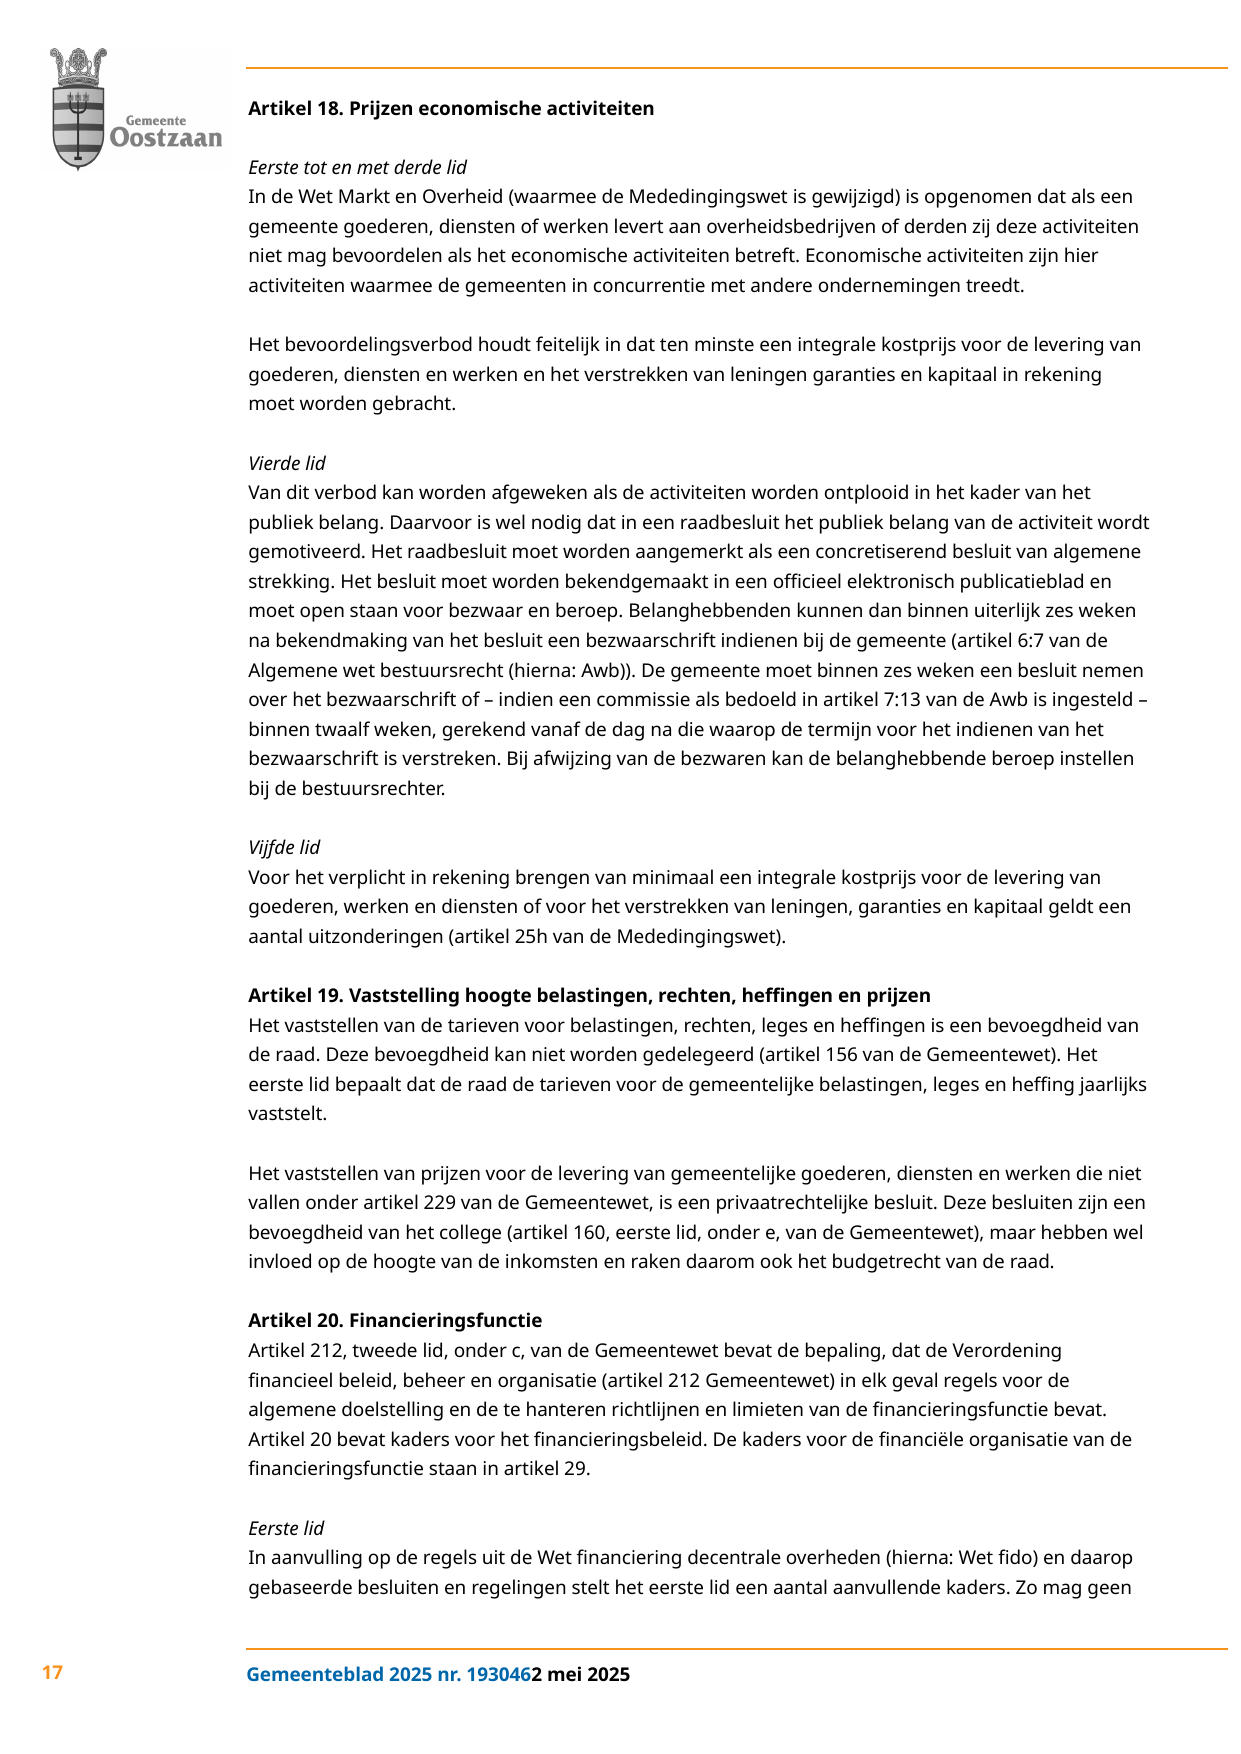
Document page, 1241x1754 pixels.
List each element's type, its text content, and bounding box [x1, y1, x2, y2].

text Eerste lid [248, 1515, 1152, 1541]
picture [41, 47, 231, 172]
text Artikel 212, tweede lid, onder c, van de Gemeentewet bevat de bepaling, dat de Verordening financieel beleid, beheer en organisatie (artikel 212 Gemeentewet) in elk geval regels voor de algemene doelstelling en de te hanteren richtlijnen en limieten van de financieringsfunctie bevat. Artikel 20 bevat kaders voor het financieringsbeleid. De kaders voor de financiële organisatie van de financieringsfunctie staan in artikel 29. [248, 1337, 1152, 1481]
text Artikel 19. Vaststelling hoogte belastingen, rechten, heffingen en prijzen [248, 982, 1152, 1008]
text Het bevoordelingsverbod houdt feitelijk in dat ten minste een integrale kostprijs voor de levering van goederen, diensten en werken en het verstrekken van leningen garanties en kapitaal in rekening moet worden gebracht. [248, 331, 1152, 416]
text Vierde lid [248, 450, 1152, 476]
text In de Wet Markt en Overheid (waarmee de Mededingingswet is gewijzigd) is opgenomen dat als een gemeente goederen, diensten of werken levert aan overheidsbedrijven of derden zij deze activiteiten niet mag bevoordelen als het economische activiteiten betreft. Economische activiteiten zijn hier activiteiten waarmee de gemeenten in concurrentie met andere ondernemingen treedt. [248, 183, 1152, 298]
text Artikel 20. Financieringsfunctie [248, 1308, 1152, 1333]
text Het vaststellen van de tarieven voor belastingen, rechten, leges en heffingen is een bevoegdheid van de raad. Deze bevoegdheid kan niet worden gedelegeerd (artikel 156 van de Gemeentewet). Het eerste lid bepaalt dat de raad de tarieven voor de gemeentelijke belastingen, leges en heffing jaarlijks vaststelt. [248, 1012, 1152, 1126]
text Artikel 18. Prijzen economische activiteiten [248, 95, 1152, 121]
text Het vaststellen van prijzen voor de levering van gemeentelijke goederen, diensten en werken die niet vallen onder artikel 229 van de Gemeentewet, is een privaatrechtelijke besluit. Deze besluiten zijn een bevoegdheid van het college (artikel 160, eerste lid, onder e, van de Gemeentewet), maar hebben wel invloed op de hoogte van de inkomsten en raken daarom ook het budgetrecht van de raad. [248, 1160, 1152, 1274]
text Vijfde lid [248, 834, 1152, 860]
text Voor het verplicht in rekening brengen van minimaal een integrale kostprijs voor de levering van goederen, werken en diensten of voor het verstrekken van leningen, garanties en kapitaal geldt een aantal uitzonderingen (artikel 25h van de Mededingingswet). [248, 864, 1152, 949]
text Eerste tot en met derde lid [248, 154, 1152, 180]
text Van dit verbod kan worden afgeweken als de activiteiten worden ontplooid in het kader van het publiek belang. Daarvoor is wel nodig dat in een raadbesluit het publiek belang van de activiteit wordt gemotiveerd. Het raadbesluit moet worden aangemerkt als een concretiserend besluit van algemene strekking. Het besluit moet worden bekendgemaakt in een officieel elektronisch publicatieblad en moet open staan voor bezwaar en beroep. Belanghebbenden kunnen dan binnen uiterlijk zes weken na bekendmaking van het besluit een bezwaarschrift indienen bij de gemeente (artikel 6:7 van de Algemene wet bestuursrecht (hierna: Awb)). De gemeente moet binnen zes weken een besluit nemen over het bezwaarschrift of – indien een commissie als bedoeld in artikel 7:13 van de Awb is ingesteld – binnen twaalf weken, gerekend vanaf de dag na die waarop de termijn voor het indienen van het bezwaarschrift is verstreken. Bij afwijzing van de bezwaren kan de belanghebbende beroep instellen bij de bestuursrechter. [248, 479, 1152, 801]
text In aanvulling op de regels uit de Wet financiering decentrale overheden (hierna: Wet fido) en daarop gebaseerde besluiten en regelingen stelt het eerste lid een aantal aanvullende kaders. Zo mag geen [248, 1544, 1152, 1600]
